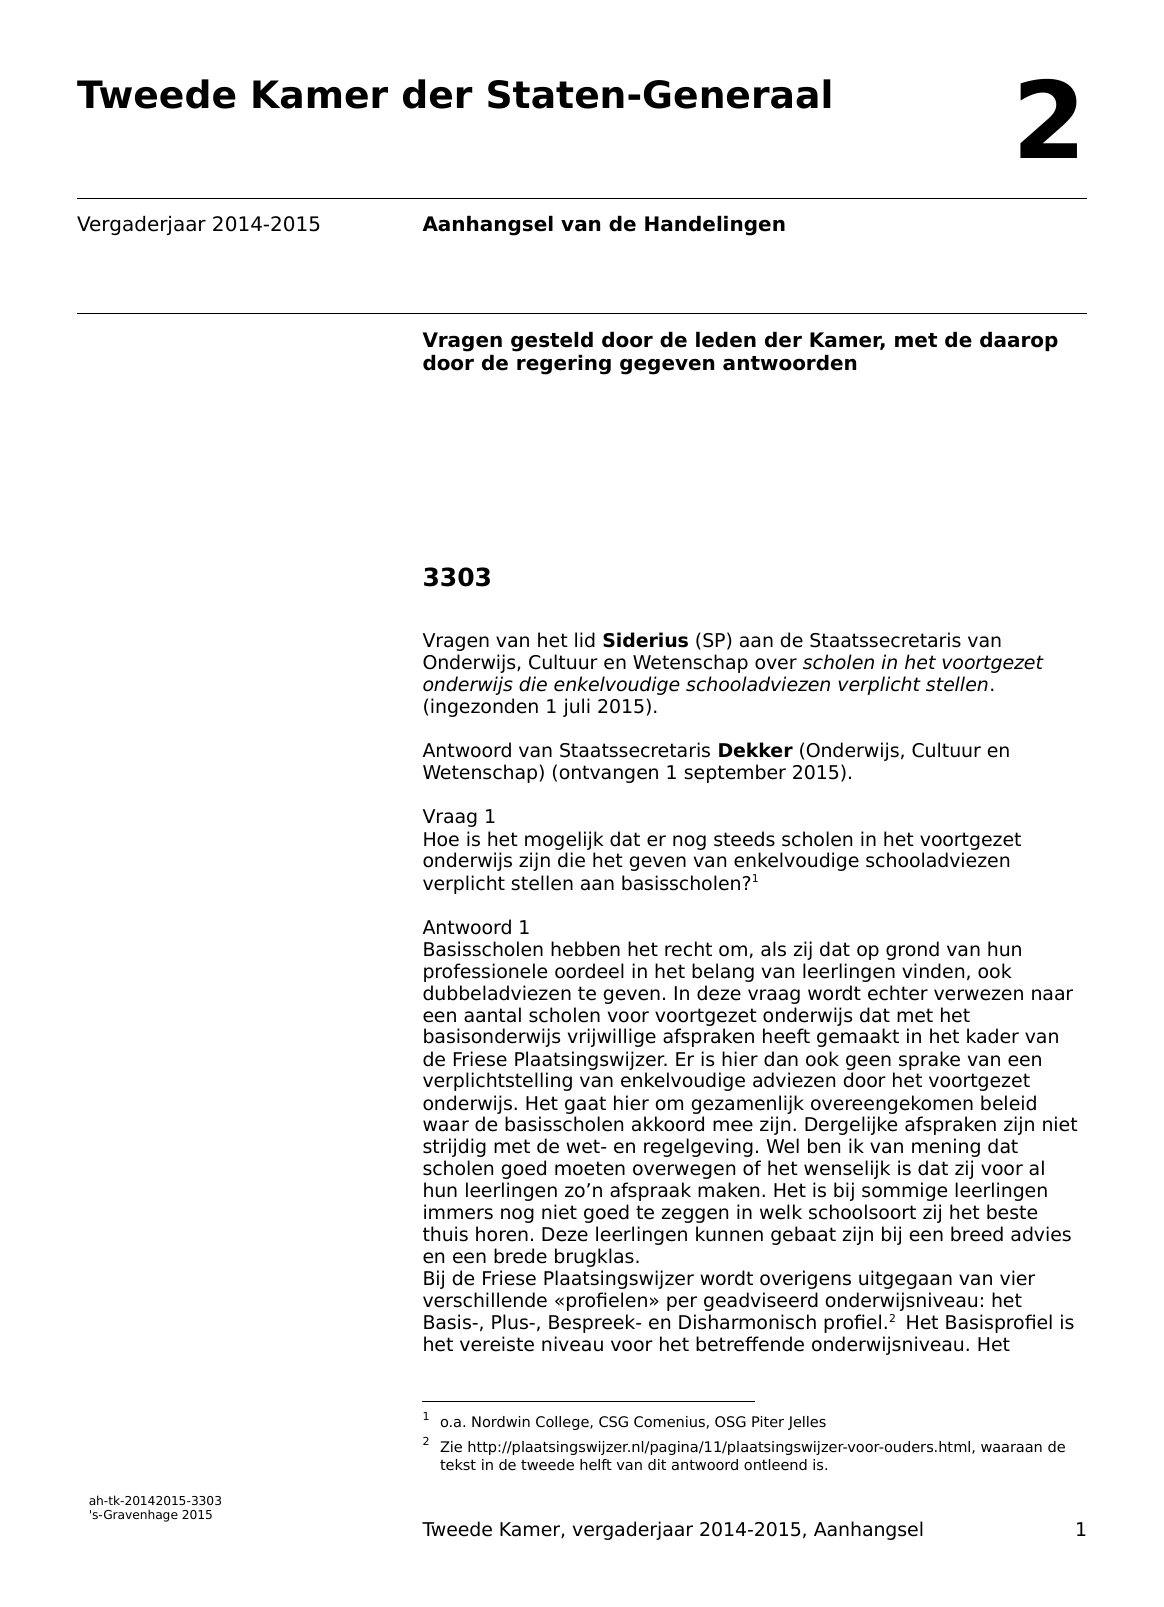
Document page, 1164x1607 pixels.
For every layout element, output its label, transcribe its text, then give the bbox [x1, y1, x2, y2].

table_cell [77, 314, 422, 375]
text Basisscholen hebben het recht om, als zij dat op grond van hun professionele oordeel in het belang van leerlingen vinden, ook dubbeladviezen te geven. In deze vraag wordt echter verwezen naar een aantal scholen voor voortgezet onderwijs dat met het basisonderwijs vrijwillige afspraken heeft gemaakt in het kader van de Friese Plaatsingswijzer. Er is hier dan ook geen sprake van een verplichtstelling van enkelvoudige adviezen door het voortgezet onderwijs. Het gaat hier om gezamenlijk overeengekomen beleid waar de basisscholen akkoord mee zijn. Dergelijke afspraken zijn niet strijdig met de wet- en regelgeving. Wel ben ik van mening dat scholen goed moeten overwegen of het wenselijk is dat zij voor al hun leerlingen zo’n afspraak maken. Het is bij sommige leerlingen immers nog niet goed te zeggen in welk schoolsoort zij het beste thuis horen. Deze leerlingen kunnen gebaat zijn bij een breed advies en een brede brugklas. [422, 938, 1087, 1268]
table_header Tweede Kamer der Staten-Generaal [77, 59, 886, 198]
text Vraag 1 [422, 806, 1087, 828]
table_cell Vergaderjaar 2014-2015 [77, 199, 422, 313]
table_cell Vragen gesteld door de leden der Kamer, met de daarop door de regering gegeven antwoorden [422, 314, 1087, 375]
text o.a. Nordwin College, CSG Comenius, OSG Piter Jelles [422, 1410, 1087, 1432]
text Bij de Friese Plaatsingswijzer wordt overigens uitgegaan van vier verschillende «profielen» per geadviseerd onderwijsniveau: het Basis-, Plus-, Bespreek- en Disharmonisch profiel. Het Basisprofiel is het vereiste niveau voor het betreffende onderwijsniveau. Het [422, 1268, 1087, 1356]
text Vragen van het lid Siderius (SP) aan de Staatssecretaris van Onderwijs, Cultuur en Wetenschap over scholen in het voortgezet onderwijs die enkelvoudige schooladviezen verplicht stellen. (ingezonden 1 juli 2015). [422, 630, 1087, 718]
text Hoe is het mogelijk dat er nog steeds scholen in het voortgezet onderwijs zijn die het geven van enkelvoudige schooladviezen verplicht stellen aan basisscholen? [422, 828, 1087, 894]
text ah-tk-20142015-3303 [88, 1494, 323, 1508]
text Zie http://plaatsingswijzer.nl/pagina/11/plaatsingswijzer-voor-ouders.html, waaraan de tekst in de tweede helft van dit antwoord ontleend is. [422, 1435, 1087, 1474]
text 3303 [422, 563, 1087, 592]
table_cell Aanhangsel van de Handelingen [422, 199, 1087, 313]
text 's-Gravenhage 2015 [88, 1508, 323, 1522]
text Antwoord van Staatssecretaris Dekker (Onderwijs, Cultuur en Wetenschap) (ontvangen 1 september 2015). [422, 740, 1087, 784]
table_header 2 [886, 59, 1087, 198]
text Antwoord 1 [422, 917, 1087, 938]
